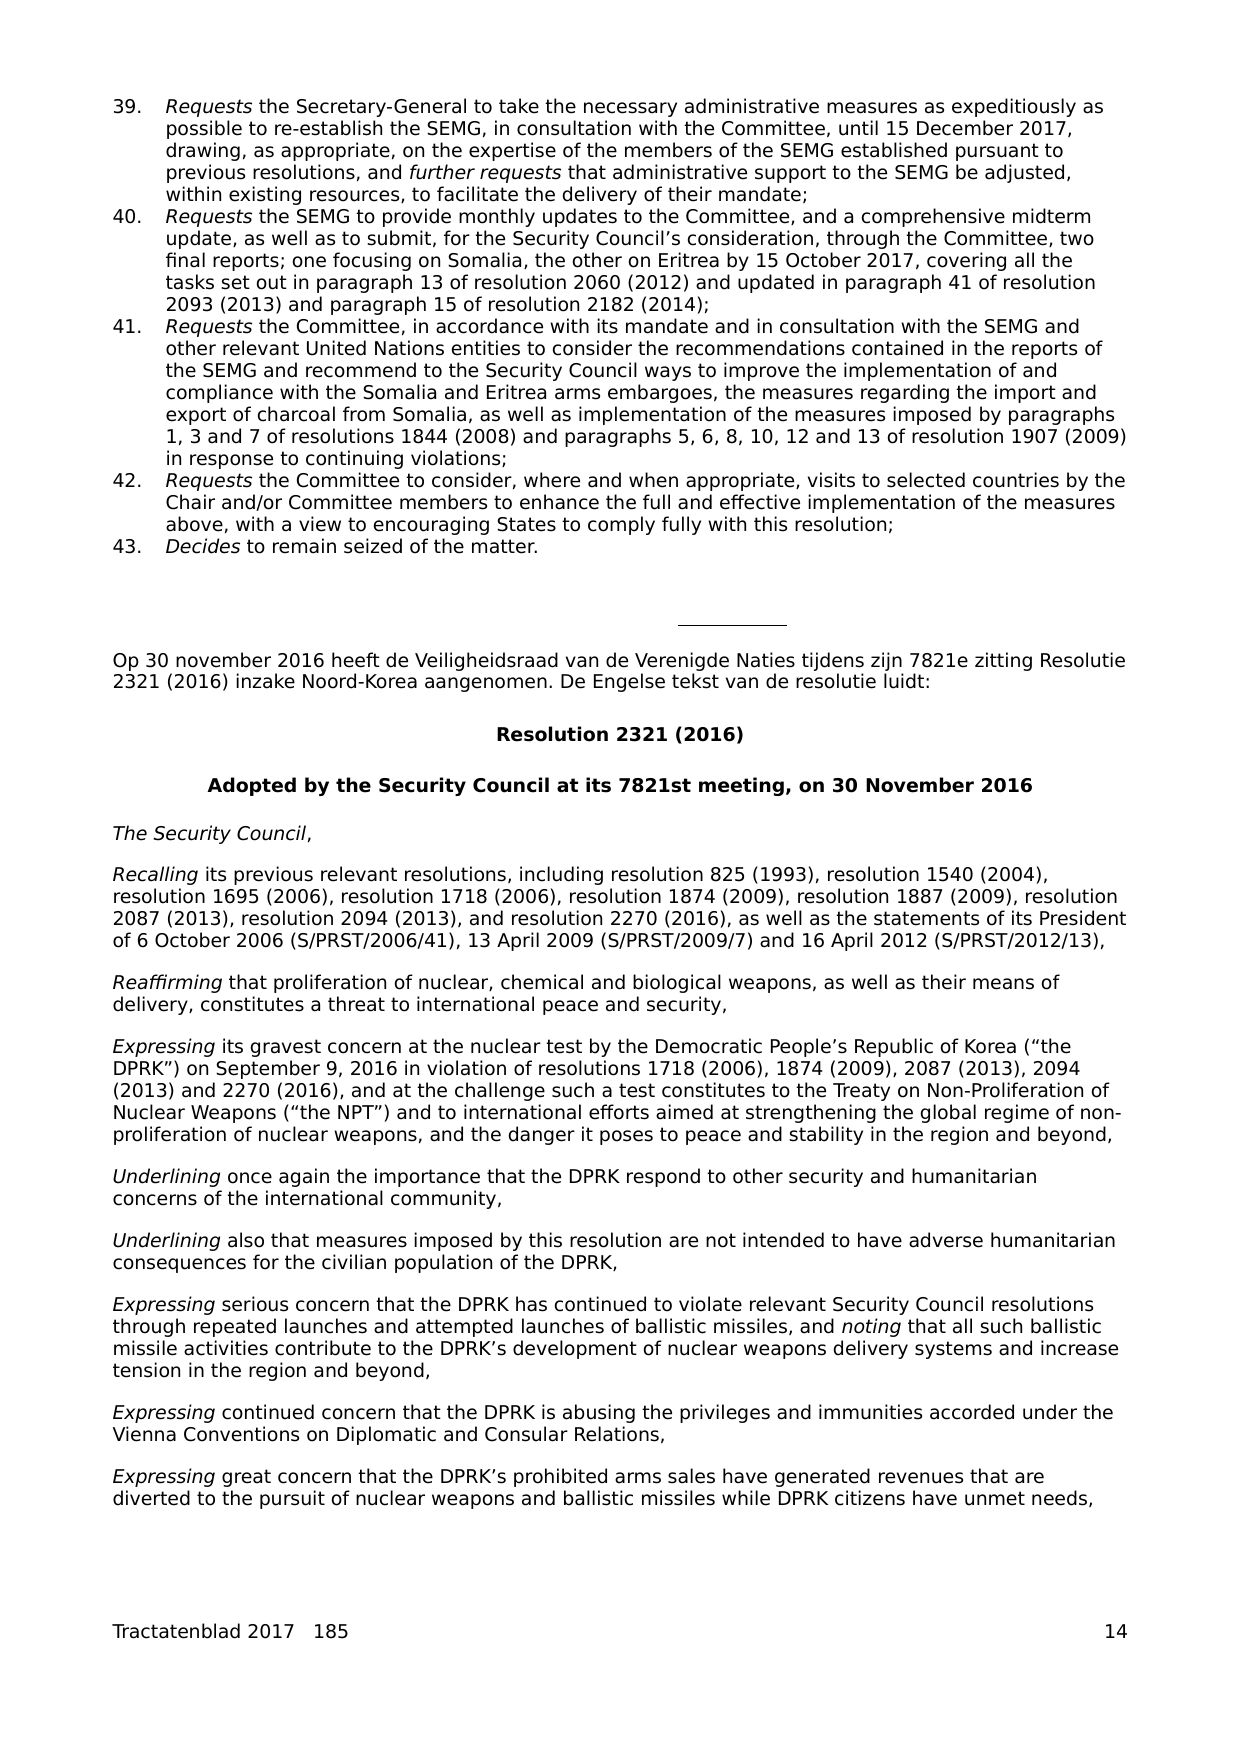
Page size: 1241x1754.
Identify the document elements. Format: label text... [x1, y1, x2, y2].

text 39. Requests the Secretary-General to take the necessary administrative measures as expeditiously as possible to re-establish the SEMG, in consultation with the Committee, until 15 December 2017, drawing, as appropriate, on the expertise of the members of the SEMG established pursuant to previous resolutions, and further requests that administrative support to the SEMG be adjusted, within existing resources, to facilitate the delivery of their mandate; [112, 96, 1128, 206]
text Expressing great concern that the DPRK’s prohibited arms sales have generated revenues that are diverted to the pursuit of nuclear weapons and ballistic missiles while DPRK citizens have unmet needs, [112, 1466, 1128, 1510]
text Expressing serious concern that the DPRK has continued to violate relevant Security Council resolutions through repeated launches and attempted launches of ballistic missiles, and noting that all such ballistic missile activities contribute to the DPRK’s development of nuclear weapons delivery systems and increase tension in the region and beyond, [112, 1294, 1128, 1382]
text Expressing its gravest concern at the nuclear test by the Democratic People’s Republic of Korea (“the DPRK”) on September 9, 2016 in violation of resolutions 1718 (2006), 1874 (2009), 2087 (2013), 2094 (2013) and 2270 (2016), and at the challenge such a test constitutes to the Treaty on Non-Proliferation of Nuclear Weapons (“the NPT”) and to international efforts aimed at strengthening the global regime of non-proliferation of nuclear weapons, and the danger it poses to peace and stability in the region and beyond, [112, 1036, 1128, 1146]
text 40. Requests the SEMG to provide monthly updates to the Committee, and a comprehensive midterm update, as well as to submit, for the Security Council’s consideration, through the Committee, two final reports; one focusing on Somalia, the other on Eritrea by 15 October 2017, covering all the tasks set out in paragraph 13 of resolution 2060 (2012) and updated in paragraph 41 of resolution 2093 (2013) and paragraph 15 of resolution 2182 (2014); [112, 206, 1128, 316]
text Underlining once again the importance that the DPRK respond to other security and humanitarian concerns of the international community, [112, 1166, 1128, 1210]
subtitle Resolution 2321 (2016) [112, 723, 1128, 745]
text Recalling its previous relevant resolutions, including resolution 825 (1993), resolution 1540 (2004), resolution 1695 (2006), resolution 1718 (2006), resolution 1874 (2009), resolution 1887 (2009), resolution 2087 (2013), resolution 2094 (2013), and resolution 2270 (2016), as well as the statements of its President of 6 October 2006 (S/PRST/2006/41), 13 April 2009 (S/PRST/2009/7) and 16 April 2012 (S/PRST/2012/13), [112, 864, 1128, 952]
text 42. Requests the Committee to consider, where and when appropriate, visits to selected countries by the Chair and/or Committee members to enhance the full and effective implementation of the measures above, with a view to encouraging States to comply fully with this resolution; [112, 469, 1128, 536]
text Reaffirming that proliferation of nuclear, chemical and biological weapons, as well as their means of delivery, constitutes a threat to international peace and security, [112, 972, 1128, 1016]
text The Security Council, [112, 822, 1128, 844]
text 43. Decides to remain seized of the matter. [112, 536, 1128, 557]
text Underlining also that measures imposed by this resolution are not intended to have adverse humanitarian consequences for the civilian population of the DPRK, [112, 1230, 1128, 1274]
text 41. Requests the Committee, in accordance with its mandate and in consultation with the SEMG and other relevant United Nations entities to consider the recommendations contained in the reports of the SEMG and recommend to the Security Council ways to improve the implementation of and compliance with the Somalia and Eritrea arms embargoes, the measures regarding the import and export of charcoal from Somalia, as well as implementation of the measures imposed by paragraphs 1, 3 and 7 of resolutions 1844 (2008) and paragraphs 5, 6, 8, 10, 12 and 13 of resolution 1907 (2009) in response to continuing violations; [112, 316, 1128, 469]
subtitle Adopted by the Security Council at its 7821st meeting, on 30 November 2016 [112, 775, 1128, 797]
text Expressing continued concern that the DPRK is abusing the privileges and immunities accorded under the Vienna Conventions on Diplomatic and Consular Relations, [112, 1402, 1128, 1446]
text Op 30 november 2016 heeft de Veiligheidsraad van de Verenigde Naties tijdens zijn 7821e zitting Resolutie 2321 (2016) inzake Noord-Korea aangenomen. De Engelse tekst van de resolutie luidt: [112, 649, 1128, 693]
